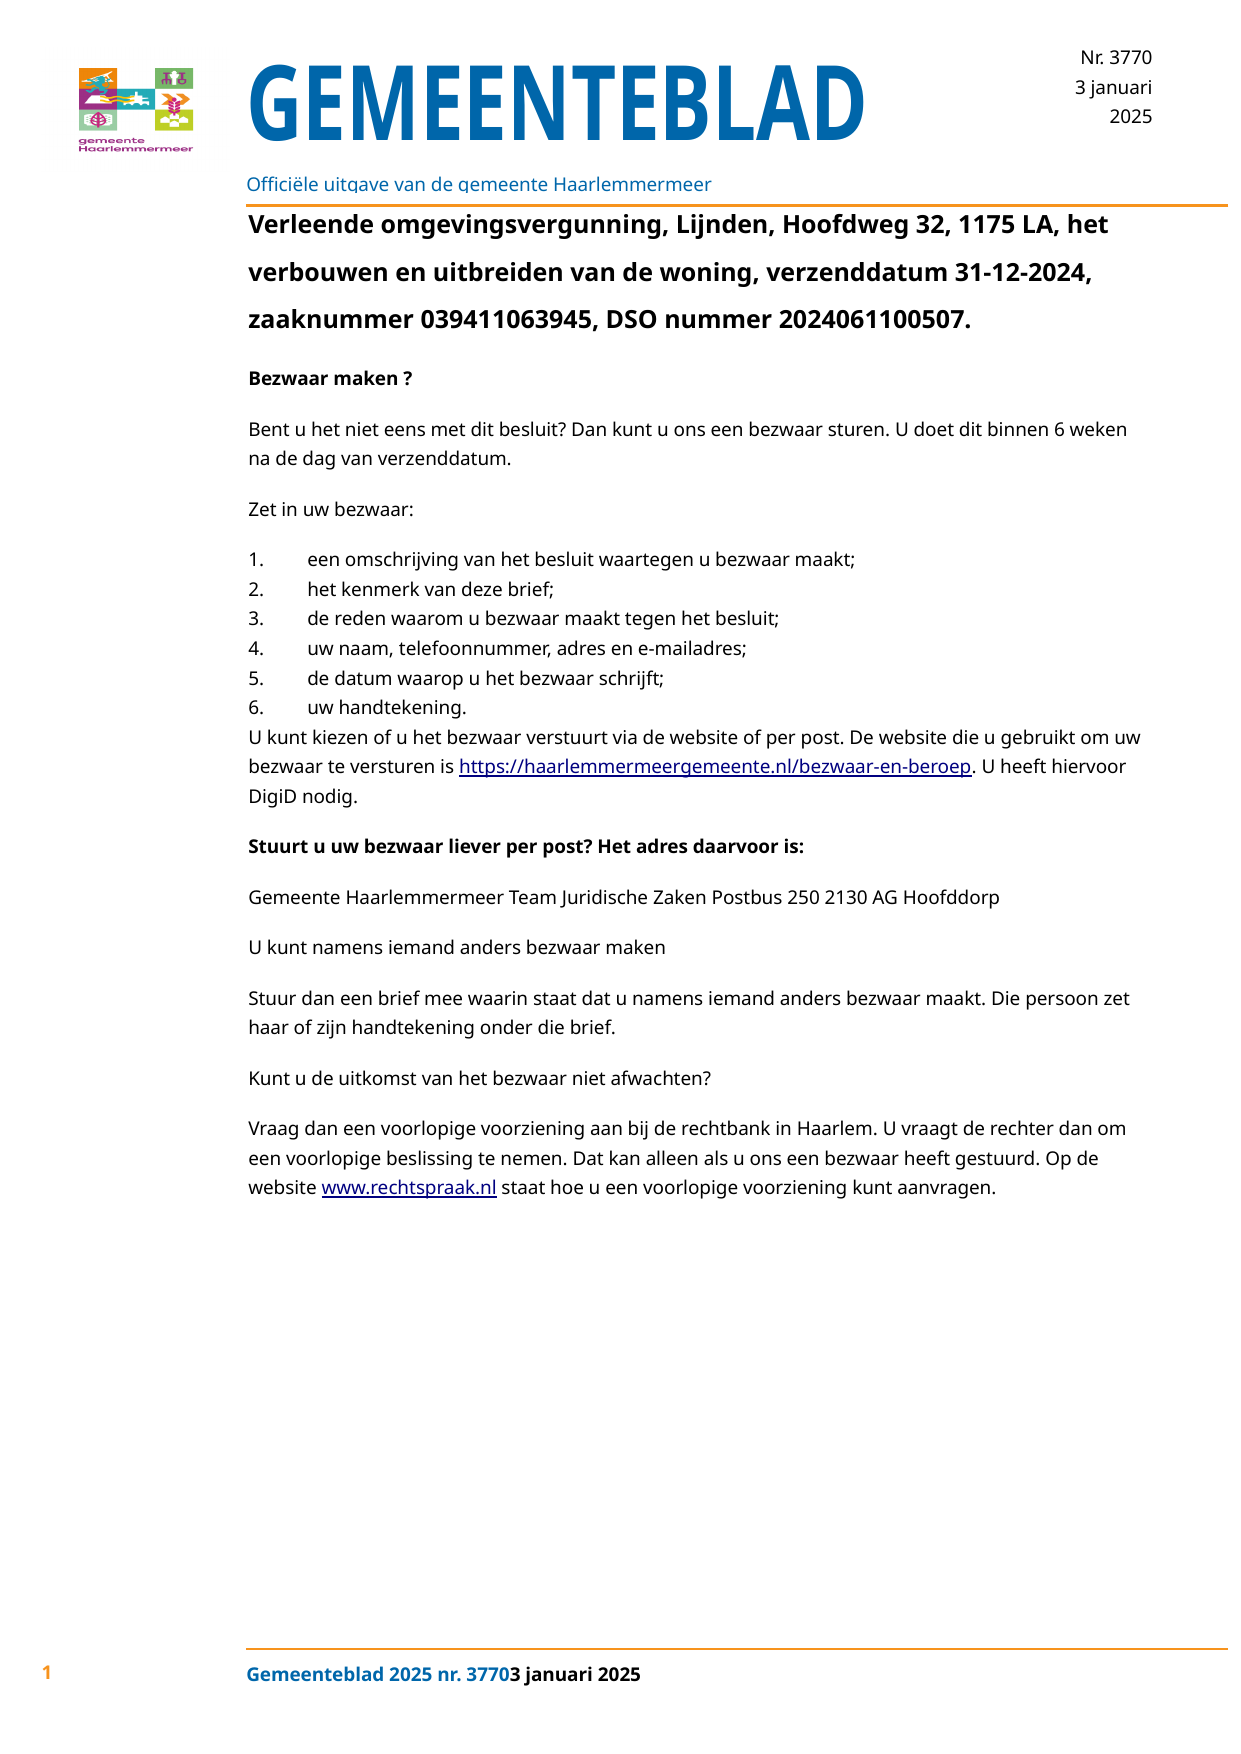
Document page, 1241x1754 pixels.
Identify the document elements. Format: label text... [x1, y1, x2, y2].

text Stuur dan een brief mee waarin staat dat u namens iemand anders bezwaar maakt. Die persoon zet haar of zijn handtekening onder die brief. [248, 985, 1152, 1040]
text Stuurt u uw bezwaar liever per post? Het adres daarvoor is: [248, 833, 1152, 859]
text U kunt namens iemand anders bezwaar maken [248, 934, 1152, 960]
text Vraag dan een voorlopige voorziening aan bij de rechtbank in Haarlem. U vraagt de rechter dan om een voorlopige beslissing te nemen. Dat kan alleen als u ons een bezwaar heeft gestuurd. Op de website www.rechtspraak.nl staat hoe u een voorlopige voorziening kunt aanvragen. [248, 1115, 1152, 1200]
list uw handtekening. [248, 694, 1152, 720]
text Kunt u de uitkomst van het bezwaar niet afwachten? [248, 1065, 1152, 1090]
text Gemeente Haarlemmermeer Team Juridische Zaken Postbus 250 2130 AG Hoofddorp [248, 884, 1152, 909]
list de datum waarop u het bezwaar schrijft; [248, 665, 1152, 690]
text U kunt kiezen of u het bezwaar verstuurt via de website of per post. De website die u gebruikt om uw bezwaar te versturen is https://haarlemmermeergemeente.nl/bezwaar-en-beroep. U heeft hiervoor DigiD nodig. [248, 724, 1152, 809]
picture [41, 47, 231, 172]
list uw naam, telefoonnummer, adres en e-mailadres; [248, 635, 1152, 661]
text Bent u het niet eens met dit besluit? Dan kunt u ons een bezwaar sturen. U doet dit binnen 6 weken na de dag van verzenddatum. [248, 416, 1152, 471]
list een omschrijving van het besluit waartegen u bezwaar maakt; [248, 546, 1152, 572]
text Verleende omgevingsvergunning, Lijnden, Hoofdweg 32, 1175 LA, het verbouwen en uitbreiden van de woning, verzenddatum 31-12-2024, zaaknummer 039411063945, DSO nummer 2024061100507. [248, 207, 1152, 336]
list het kenmerk van deze brief; [248, 576, 1152, 602]
text Bezwaar maken ? [248, 366, 1152, 391]
text Zet in uw bezwaar: [248, 496, 1152, 522]
list de reden waarom u bezwaar maakt tegen het besluit; [248, 606, 1152, 631]
